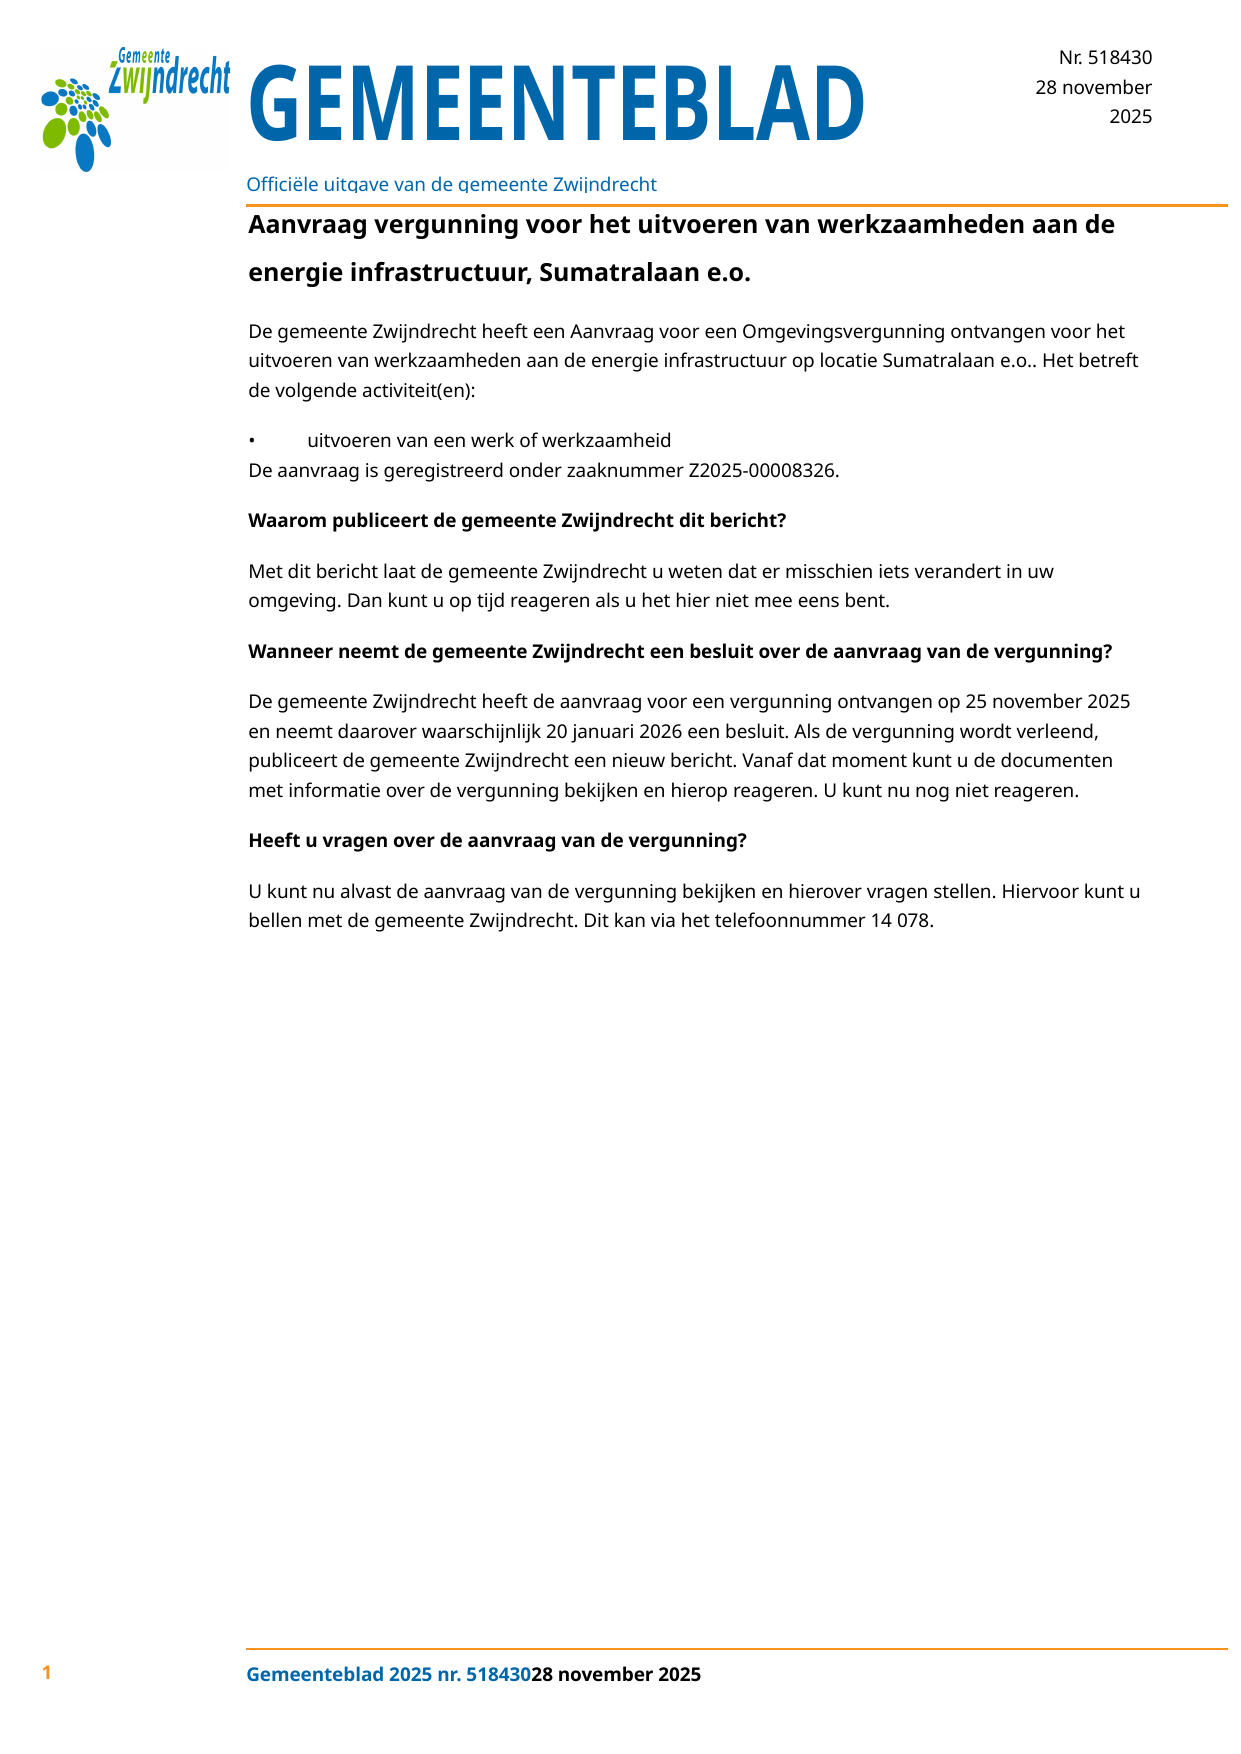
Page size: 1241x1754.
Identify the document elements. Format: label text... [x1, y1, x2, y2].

text Heeft u vragen over de aanvraag van de vergunning? [248, 827, 1152, 853]
text Wanneer neemt de gemeente Zwijndrecht een besluit over de aanvraag van de vergunning? [248, 638, 1152, 664]
picture [41, 47, 231, 172]
text U kunt nu alvast de aanvraag van de vergunning bekijken en hierover vragen stellen. Hiervoor kunt u bellen met de gemeente Zwijndrecht. Dit kan via het telefoonnummer 14 078. [248, 878, 1152, 933]
text De gemeente Zwijndrecht heeft de aanvraag voor een vergunning ontvangen op 25 november 2025 en neemt daarover waarschijnlijk 20 januari 2026 een besluit. Als de vergunning wordt verleend, publiceert de gemeente Zwijndrecht een nieuw bericht. Vanaf dat moment kunt u de documenten met informatie over de vergunning bekijken en hierop reageren. U kunt nu nog niet reageren. [248, 688, 1152, 803]
list uitvoeren van een werk of werkzaamheid [248, 427, 1152, 453]
text Waarom publiceert de gemeente Zwijndrecht dit bericht? [248, 507, 1152, 533]
text Met dit bericht laat de gemeente Zwijndrecht u weten dat er misschien iets verandert in uw omgeving. Dan kunt u op tijd reageren als u het hier niet mee eens bent. [248, 558, 1152, 613]
text De gemeente Zwijndrecht heeft een Aanvraag voor een Omgevingsvergunning ontvangen voor het uitvoeren van werkzaamheden aan de energie infrastructuur op locatie Sumatralaan e.o.. Het betreft de volgende activiteit(en): [248, 318, 1152, 403]
text De aanvraag is geregistreerd onder zaaknummer Z2025-00008326. [248, 457, 1152, 483]
text Aanvraag vergunning voor het uitvoeren van werkzaamheden aan de energie infrastructuur, Sumatralaan e.o. [248, 207, 1152, 288]
